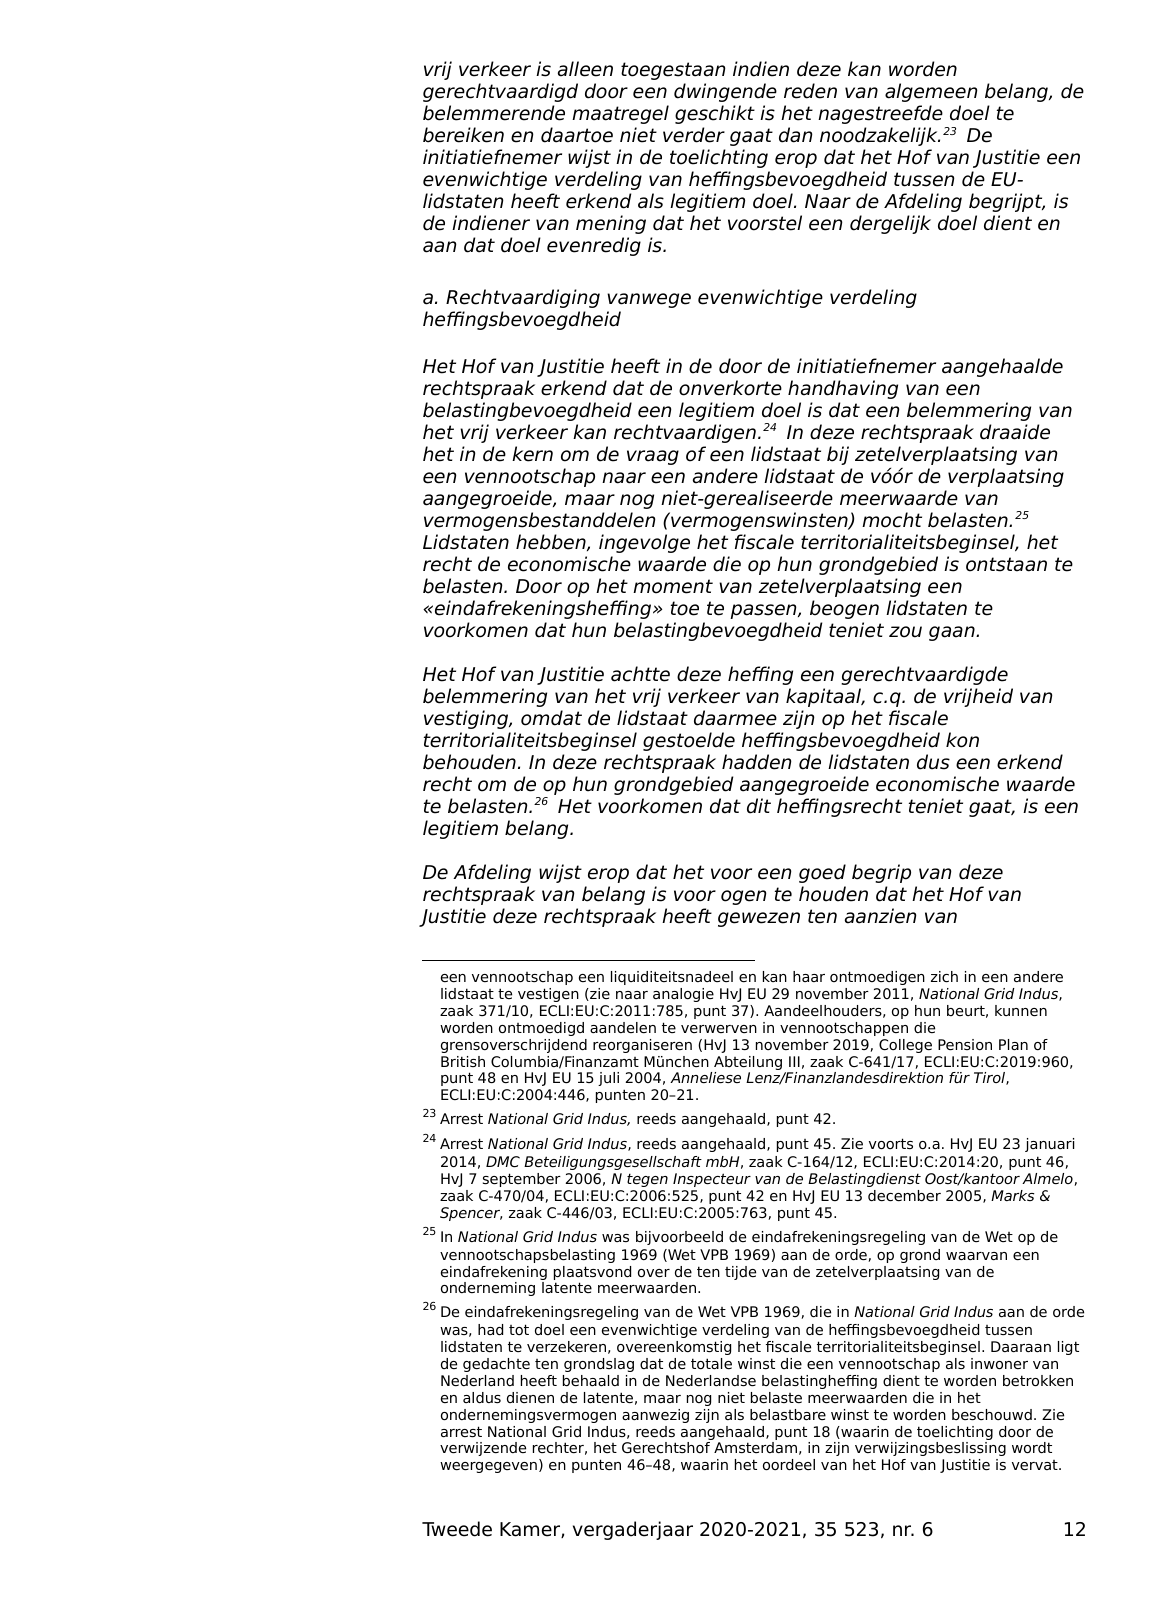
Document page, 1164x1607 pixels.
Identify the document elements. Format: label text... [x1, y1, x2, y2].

text vrij verkeer is alleen toegestaan indien deze kan worden gerechtvaardigd door een dwingende reden van algemeen belang, de belemmerende maatregel geschikt is het nagestreefde doel te bereiken en daartoe niet verder gaat dan noodzakelijk. De initiatiefnemer wijst in de toelichting erop dat het Hof van Justitie een evenwichtige verdeling van heffingsbevoegdheid tussen de EU-lidstaten heeft erkend als legitiem doel. Naar de Afdeling begrijpt, is de indiener van mening dat het voorstel een dergelijk doel dient en aan dat doel evenredig is. [422, 59, 1087, 257]
text Arrest National Grid Indus, reeds aangehaald, punt 45. Zie voorts o.a. HvJ EU 23 januari 2014, DMC Beteiligungsgesellschaft mbH, zaak C-164/12, ECLI:EU:C:2014:20, punt 46, HvJ 7 september 2006, N tegen Inspecteur van de Belastingdienst Oost/kantoor Almelo, zaak C-470/04, ECLI:EU:C:2006:525, punt 42 en HvJ EU 13 december 2005, Marks & Spencer, zaak C-446/03, ECLI:EU:C:2005:763, punt 45. [422, 1132, 1087, 1222]
text een vennootschap een liquiditeitsnadeel en kan haar ontmoedigen zich in een andere lidstaat te vestigen (zie naar analogie HvJ EU 29 november 2011, National Grid Indus, zaak 371/10, ECLI:EU:C:2011:785, punt 37). Aandeelhouders, op hun beurt, kunnen worden ontmoedigd aandelen te verwerven in vennootschappen die grensoverschrijdend reorganiseren (HvJ 13 november 2019, College Pension Plan of British Columbia/Finanzamt München Abteilung III, zaak C-641/17, ECLI:EU:C:2019:960, punt 48 en HvJ EU 15 juli 2004, Anneliese Lenz/Finanzlandesdirektion für Tirol, ECLI:EU:C:2004:446, punten 20–21. [422, 969, 1087, 1104]
text De eindafrekeningsregeling van de Wet VPB 1969, die in National Grid Indus aan de orde was, had tot doel een evenwichtige verdeling van de heffingsbevoegdheid tussen lidstaten te verzekeren, overeenkomstig het fiscale territorialiteitsbeginsel. Daaraan ligt de gedachte ten grondslag dat de totale winst die een vennootschap als inwoner van Nederland heeft behaald in de Nederlandse belastingheffing dient te worden betrokken en aldus dienen de latente, maar nog niet belaste meerwaarden die in het ondernemingsvermogen aanwezig zijn als belastbare winst te worden beschouwd. Zie arrest National Grid Indus, reeds aangehaald, punt 18 (waarin de toelichting door de verwijzende rechter, het Gerechtshof Amsterdam, in zijn verwijzingsbeslissing wordt weergegeven) en punten 46–48, waarin het oordeel van het Hof van Justitie is vervat. [422, 1300, 1087, 1474]
subtitle a. Rechtvaardiging vanwege evenwichtige verdeling heffingsbevoegdheid [422, 287, 1087, 331]
text De Afdeling wijst erop dat het voor een goed begrip van deze rechtspraak van belang is voor ogen te houden dat het Hof van Justitie deze rechtspraak heeft gewezen ten aanzien van [422, 862, 1087, 928]
text Arrest National Grid Indus, reeds aangehaald, punt 42. [422, 1107, 1087, 1129]
text Het Hof van Justitie heeft in de door de initiatiefnemer aangehaalde rechtspraak erkend dat de onverkorte handhaving van een belastingbevoegdheid een legitiem doel is dat een belemmering van het vrij verkeer kan rechtvaardigen. In deze rechtspraak draaide het in de kern om de vraag of een lidstaat bij zetelverplaatsing van een vennootschap naar een andere lidstaat de vóór de verplaatsing aangegroeide, maar nog niet-gerealiseerde meerwaarde van vermogensbestanddelen (vermogenswinsten) mocht belasten. Lidstaten hebben, ingevolge het fiscale territorialiteitsbeginsel, het recht de economische waarde die op hun grondgebied is ontstaan te belasten. Door op het moment van zetelverplaatsing een «eindafrekeningsheffing» toe te passen, beogen lidstaten te voorkomen dat hun belastingbevoegdheid teniet zou gaan. [422, 356, 1087, 642]
text In National Grid Indus was bijvoorbeeld de eindafrekeningsregeling van de Wet op de vennootschapsbelasting 1969 (Wet VPB 1969) aan de orde, op grond waarvan een eindafrekening plaatsvond over de ten tijde van de zetelverplaatsing van de onderneming latente meerwaarden. [422, 1225, 1087, 1297]
text Het Hof van Justitie achtte deze heffing een gerechtvaardigde belemmering van het vrij verkeer van kapitaal, c.q. de vrijheid van vestiging, omdat de lidstaat daarmee zijn op het fiscale territorialiteitsbeginsel gestoelde heffingsbevoegdheid kon behouden. In deze rechtspraak hadden de lidstaten dus een erkend recht om de op hun grondgebied aangegroeide economische waarde te belasten. Het voorkomen dat dit heffingsrecht teniet gaat, is een legitiem belang. [422, 664, 1087, 839]
